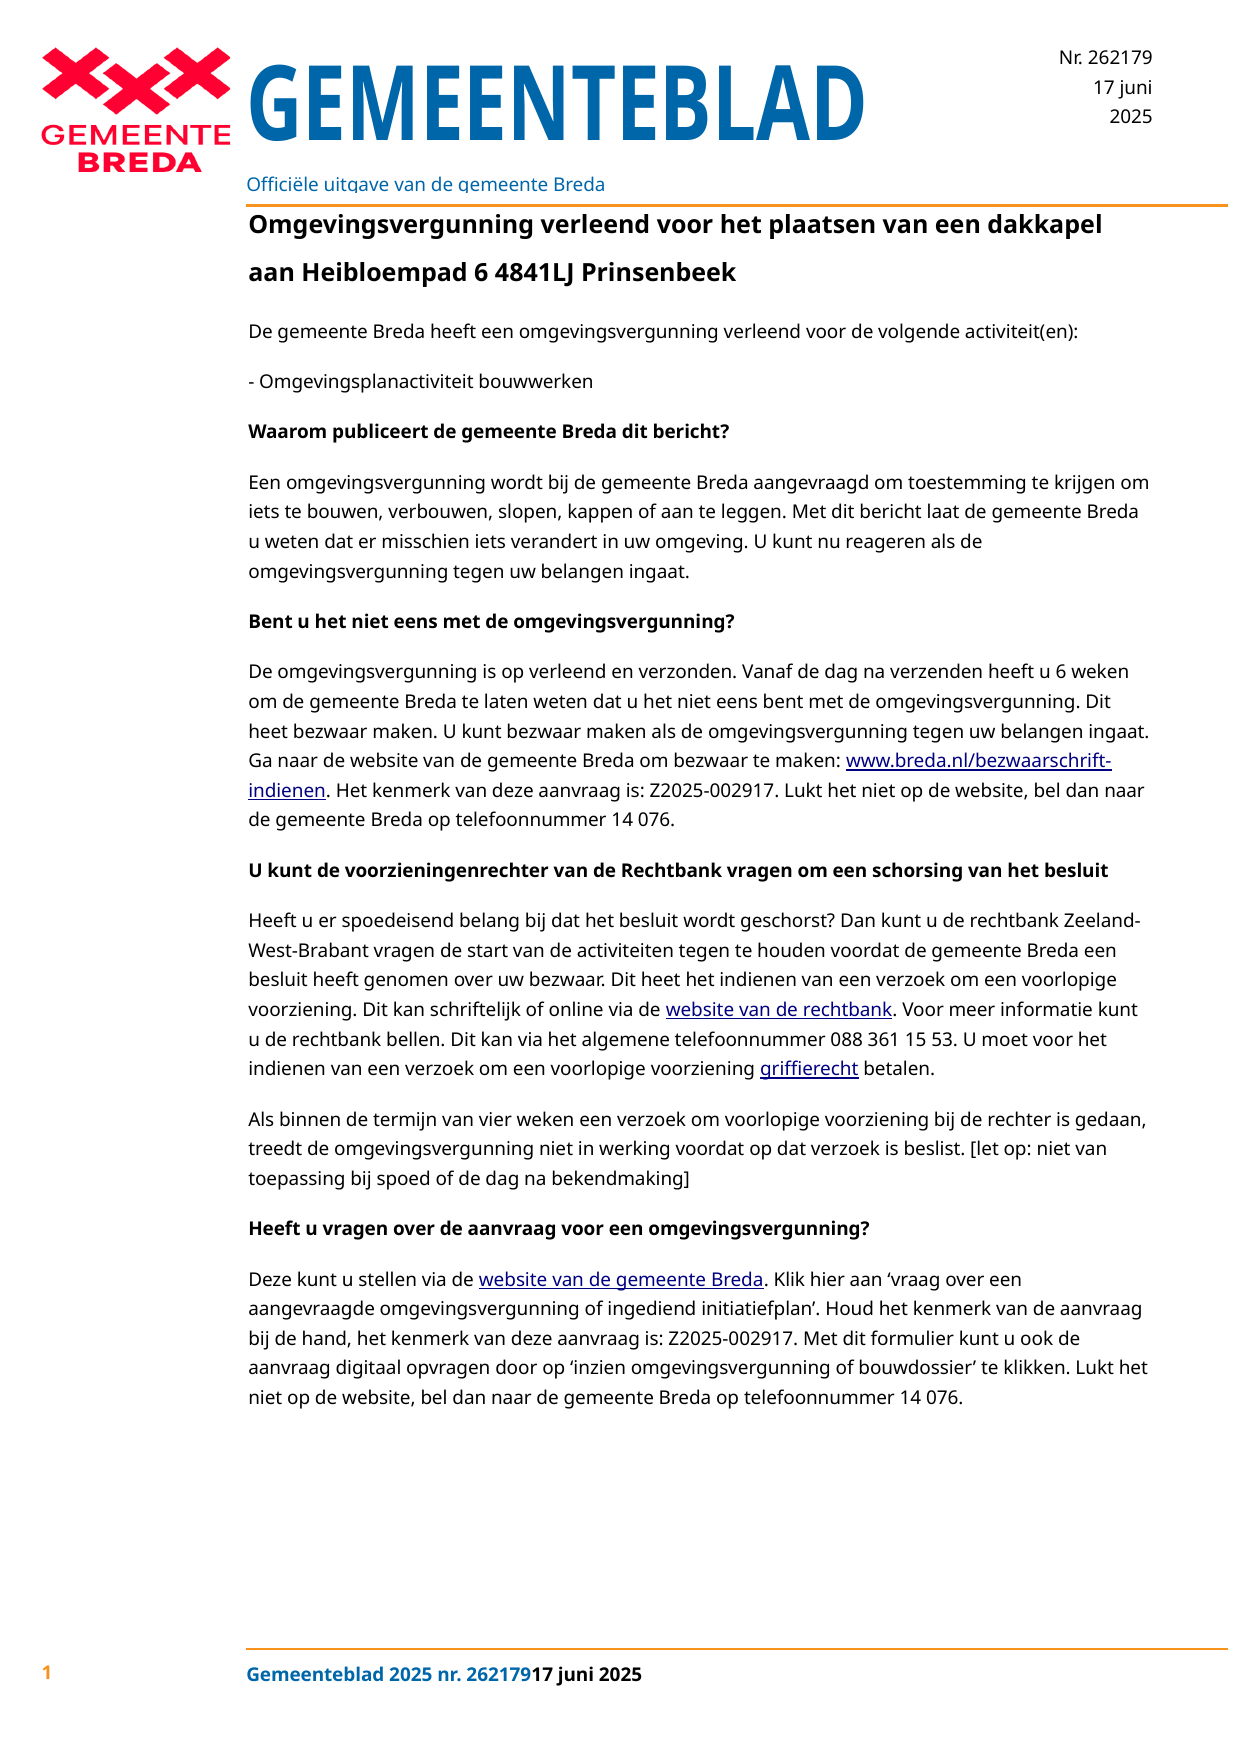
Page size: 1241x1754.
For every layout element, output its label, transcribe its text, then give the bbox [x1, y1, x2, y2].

text De gemeente Breda heeft een omgevingsvergunning verleend voor de volgende activiteit(en): [248, 318, 1152, 344]
picture [41, 47, 231, 172]
text Een omgevingsvergunning wordt bij de gemeente Breda aangevraagd om toestemming te krijgen om iets te bouwen, verbouwen, slopen, kappen of aan te leggen. Met dit bericht laat de gemeente Breda u weten dat er misschien iets verandert in uw omgeving. U kunt nu reageren als de omgevingsvergunning tegen uw belangen ingaat. [248, 469, 1152, 584]
text U kunt de voorzieningenrechter van de Rechtbank vragen om een schorsing van het besluit [248, 857, 1152, 883]
text De omgevingsvergunning is op verleend en verzonden. Vanaf de dag na verzenden heeft u 6 weken om de gemeente Breda te laten weten dat u het niet eens bent met de omgevingsvergunning. Dit heet bezwaar maken. U kunt bezwaar maken als de omgevingsvergunning tegen uw belangen ingaat. Ga naar de website van de gemeente Breda om bezwaar te maken: www.breda.nl/bezwaarschrift-indienen. Het kenmerk van deze aanvraag is: Z2025-002917. Lukt het niet op de website, bel dan naar de gemeente Breda op telefoonnummer 14 076. [248, 659, 1152, 832]
text Deze kunt u stellen via de website van de gemeente Breda. Klik hier aan ‘vraag over een aangevraagde omgevingsvergunning of ingediend initiatiefplan’. Houd het kenmerk van de aanvraag bij de hand, het kenmerk van deze aanvraag is: Z2025-002917. Met dit formulier kunt u ook de aanvraag digitaal opvragen door op ‘inzien omgevingsvergunning of bouwdossier’ te klikken. Lukt het niet op de website, bel dan naar de gemeente Breda op telefoonnummer 14 076. [248, 1266, 1152, 1410]
text - Omgevingsplanactiviteit bouwwerken [248, 368, 1152, 394]
text Heeft u er spoedeisend belang bij dat het besluit wordt geschorst? Dan kunt u de rechtbank Zeeland-West-Brabant vragen de start van de activiteiten tegen te houden voordat de gemeente Breda een besluit heeft genomen over uw bezwaar. Dit heet het indienen van een verzoek om een voorlopige voorziening. Dit kan schriftelijk of online via de website van de rechtbank. Voor meer informatie kunt u de rechtbank bellen. Dit kan via het algemene telefoonnummer 088 361 15 53. U moet voor het indienen van een verzoek om een voorlopige voorziening griffierecht betalen. [248, 907, 1152, 1081]
text Omgevingsvergunning verleend voor het plaatsen van een dakkapel aan Heibloempad 6 4841LJ Prinsenbeek [248, 207, 1152, 288]
text Als binnen de termijn van vier weken een verzoek om voorlopige voorziening bij de rechter is gedaan, treedt de omgevingsvergunning niet in werking voordat op dat verzoek is beslist. [let op: niet van toepassing bij spoed of de dag na bekendmaking] [248, 1106, 1152, 1191]
text Heeft u vragen over de aanvraag voor een omgevingsvergunning? [248, 1215, 1152, 1241]
text Bent u het niet eens met de omgevingsvergunning? [248, 608, 1152, 634]
text Waarom publiceert de gemeente Breda dit bericht? [248, 419, 1152, 444]
